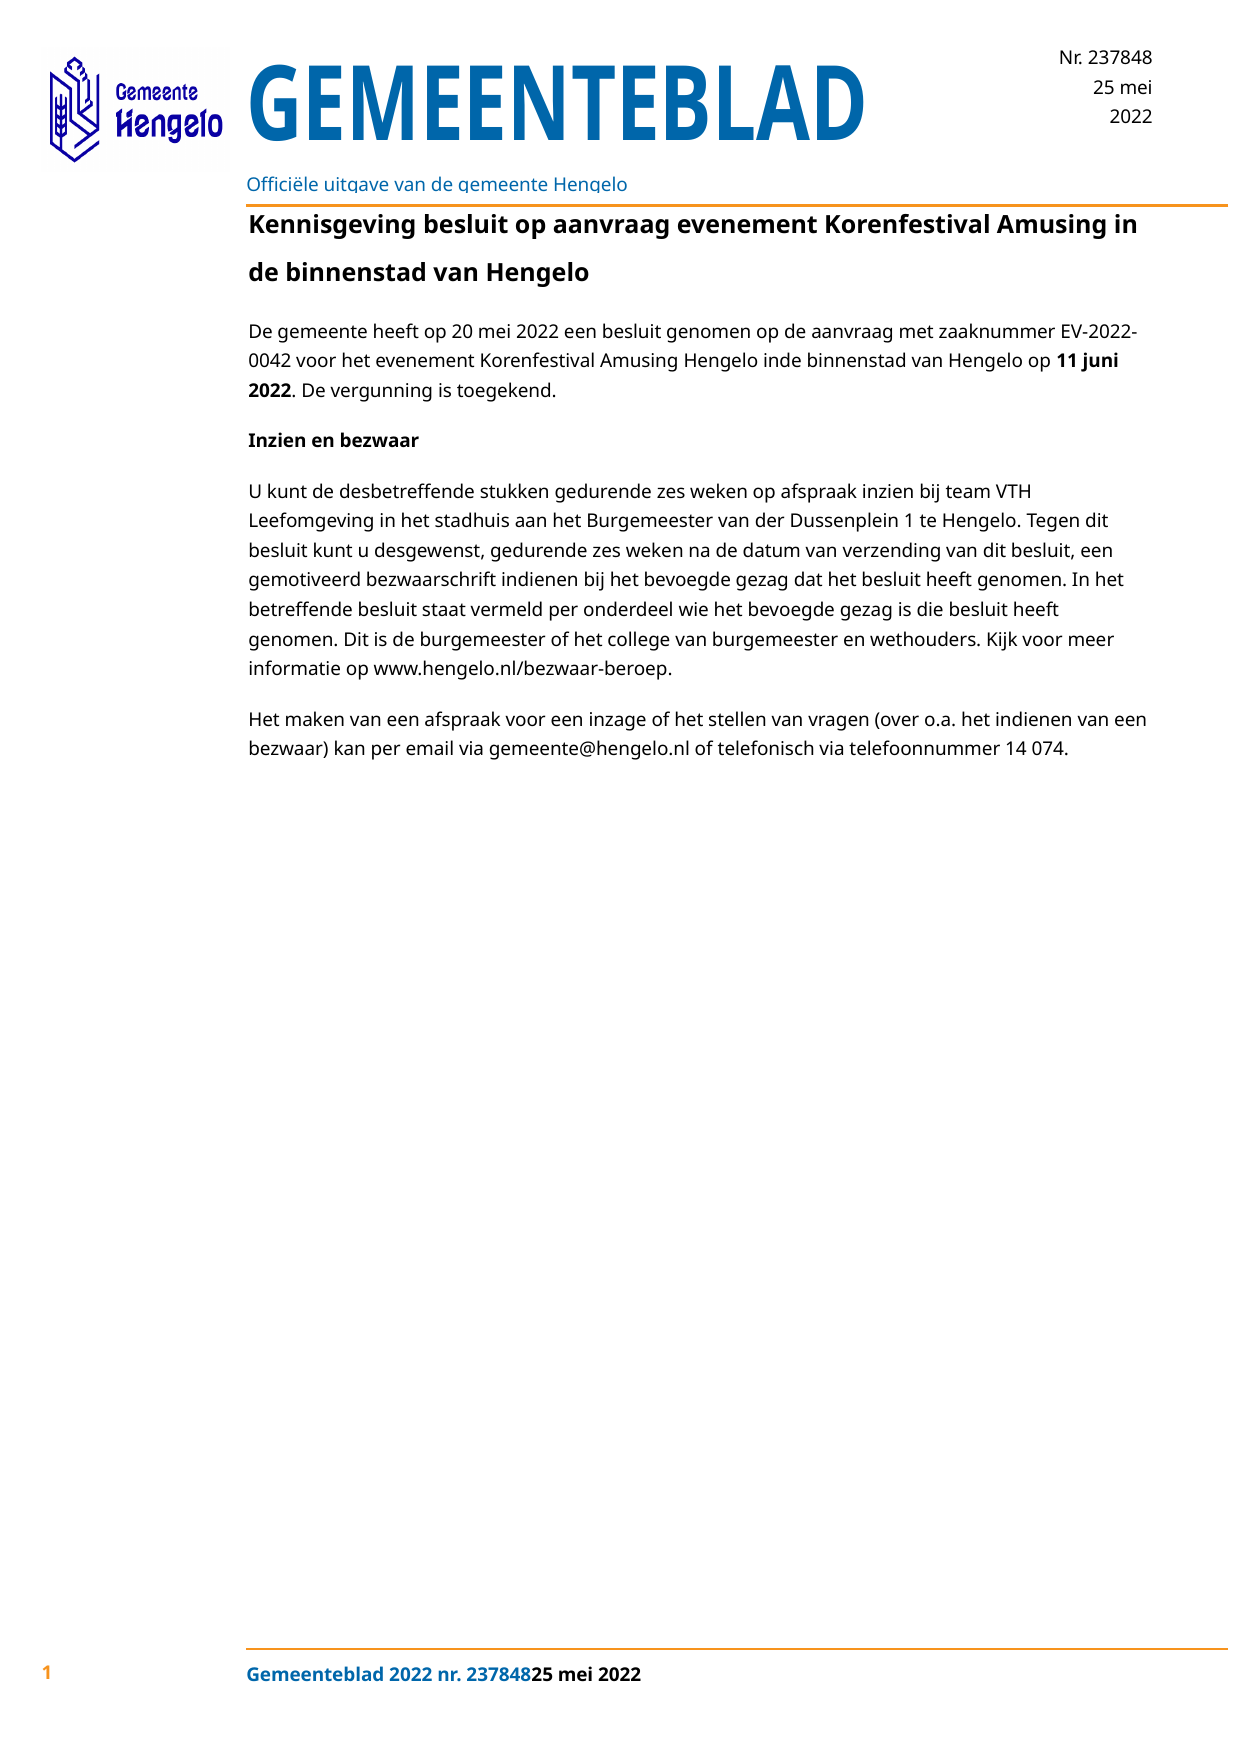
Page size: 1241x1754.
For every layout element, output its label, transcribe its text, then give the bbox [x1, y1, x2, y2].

text Kennisgeving besluit op aanvraag evenement Korenfestival Amusing in de binnenstad van Hengelo [248, 207, 1152, 288]
text De gemeente heeft op 20 mei 2022 een besluit genomen op de aanvraag met zaaknummer EV-2022-0042 voor het evenement Korenfestival Amusing Hengelo inde binnenstad van Hengelo op 11 juni 2022. De vergunning is toegekend. [248, 318, 1152, 403]
picture [41, 47, 231, 172]
text Het maken van een afspraak voor een inzage of het stellen van vragen (over o.a. het indienen van een bezwaar) kan per email via gemeente@hengelo.nl of telefonisch via telefoonnummer 14 074. [248, 706, 1152, 761]
text U kunt de desbetreffende stukken gedurende zes weken op afspraak inzien bij team VTH Leefomgeving in het stadhuis aan het Burgemeester van der Dussenplein 1 te Hengelo. Tegen dit besluit kunt u desgewenst, gedurende zes weken na de datum van verzending van dit besluit, een gemotiveerd bezwaarschrift indienen bij het bevoegde gezag dat het besluit heeft genomen. In het betreffende besluit staat vermeld per onderdeel wie het bevoegde gezag is die besluit heeft genomen. Dit is de burgemeester of het college van burgemeester en wethouders. Kijk voor meer informatie op www.hengelo.nl/bezwaar-beroep. [248, 478, 1152, 681]
text Inzien en bezwaar [248, 427, 1152, 453]
